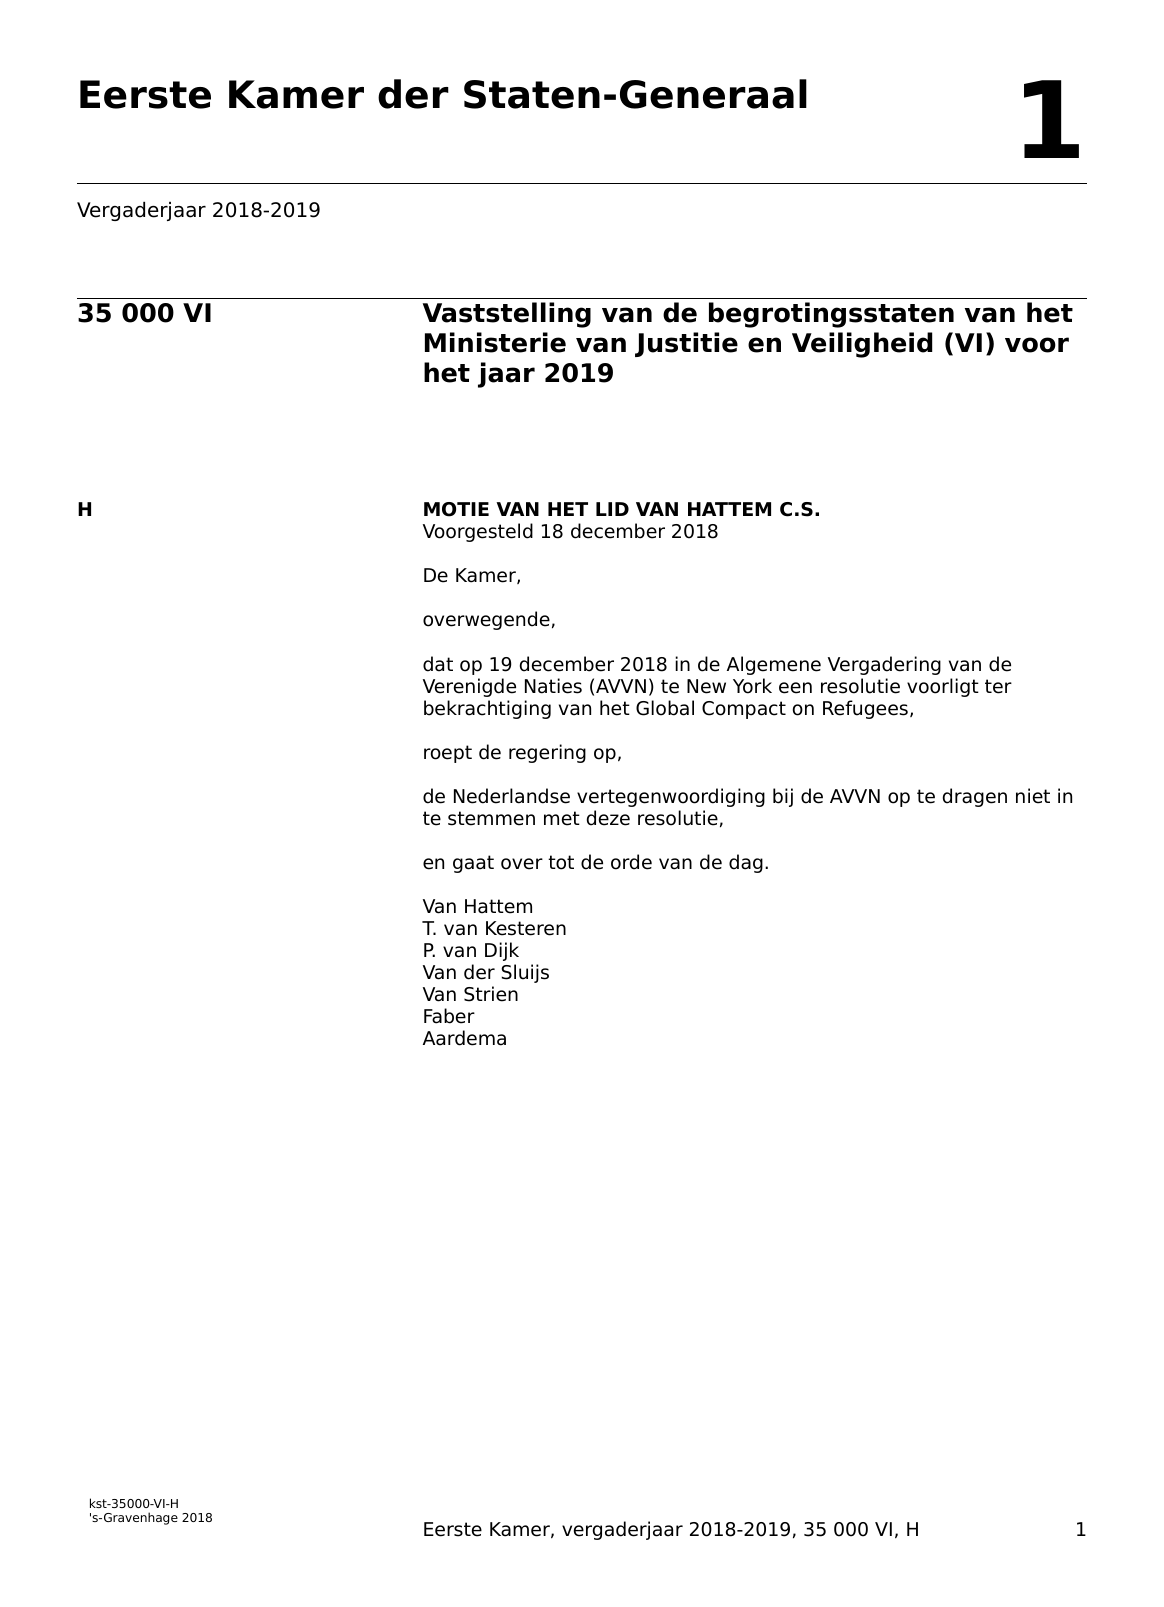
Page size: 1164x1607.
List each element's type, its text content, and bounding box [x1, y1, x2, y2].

text Faber [422, 1006, 1087, 1028]
text Van der Sluijs [422, 962, 1087, 984]
text De Kamer, [422, 565, 1087, 587]
table_header 1 [886, 59, 1087, 183]
text dat op 19 december 2018 in de Algemene Vergadering van de Verenigde Naties (AVVN) te New York een resolutie voorligt ter bekrachtiging van het Global Compact on Refugees, [422, 653, 1087, 719]
table_cell Vergaderjaar 2018-2019 [77, 184, 1087, 298]
text Van Hattem [422, 896, 1087, 918]
text Van Strien [422, 984, 1087, 1006]
text T. van Kesteren [422, 918, 1087, 940]
text overwegende, [422, 609, 1087, 631]
subtitle 35 000 VI Vaststelling van de begrotingsstaten van het Ministerie van Justitie en Veiligheid (VI) voor het jaar 2019 [77, 299, 1087, 388]
text en gaat over tot de orde van de dag. [422, 852, 1087, 874]
text roept de regering op, [422, 742, 1087, 764]
subtitle H MOTIE VAN HET LID VAN HATTEM C.S. [77, 499, 1087, 521]
text 's-Gravenhage 2018 [88, 1511, 323, 1525]
table_header Eerste Kamer der Staten-Generaal [77, 59, 886, 183]
text kst-35000-VI-H [88, 1497, 323, 1511]
text P. van Dijk [422, 940, 1087, 962]
text Voorgesteld 18 december 2018 [422, 521, 1087, 543]
text de Nederlandse vertegenwoordiging bij de AVVN op te dragen niet in te stemmen met deze resolutie, [422, 786, 1087, 830]
text Aardema [422, 1028, 1087, 1050]
